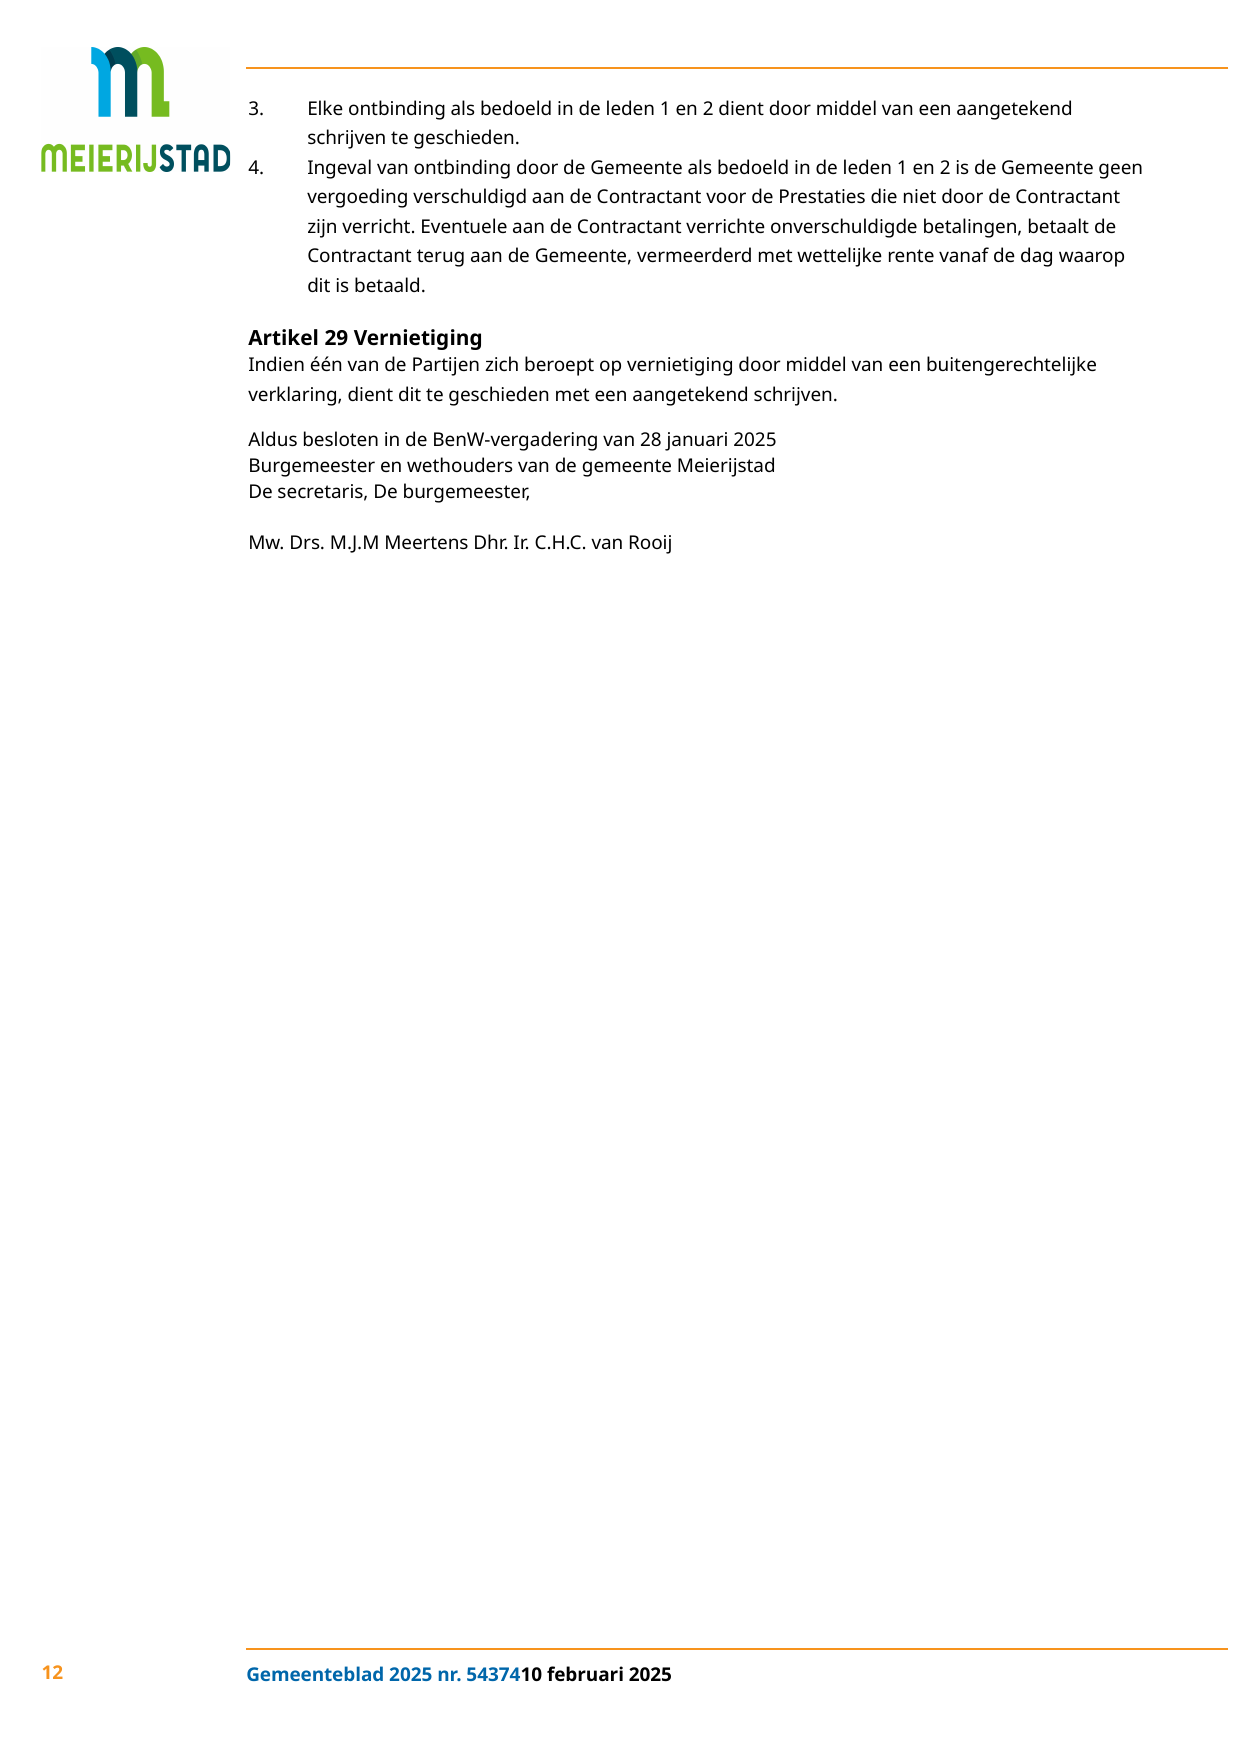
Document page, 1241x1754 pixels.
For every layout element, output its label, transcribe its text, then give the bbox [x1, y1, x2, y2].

text Indien één van de Partijen zich beroept op vernietiging door middel van een buitengerechtelijke verklaring, dient dit te geschieden met een aangetekend schrijven. [248, 351, 1152, 406]
text Burgemeester en wethouders van de gemeente Meierijstad [248, 452, 1152, 478]
list Elke ontbinding als bedoeld in de leden 1 en 2 dient door middel van een aangetekend schrijven te geschieden. [248, 95, 1152, 150]
text Aldus besloten in de BenW-vergadering van 28 januari 2025 [248, 426, 1152, 452]
text Mw. Drs. M.J.M Meertens Dhr. Ir. C.H.C. van Rooij [248, 529, 1152, 555]
picture [41, 47, 231, 172]
list Ingeval van ontbinding door de Gemeente als bedoeld in de leden 1 en 2 is de Gemeente geen vergoeding verschuldigd aan de Contractant voor de Prestaties die niet door de Contractant zijn verricht. Eventuele aan de Contractant verrichte onverschuldigde betalingen, betaalt de Contractant terug aan de Gemeente, vermeerderd met wettelijke rente vanaf de dag waarop dit is betaald. [248, 154, 1152, 298]
text De secretaris, De burgemeester, [248, 478, 1152, 503]
text Artikel 29 Vernietiging [248, 323, 1152, 351]
